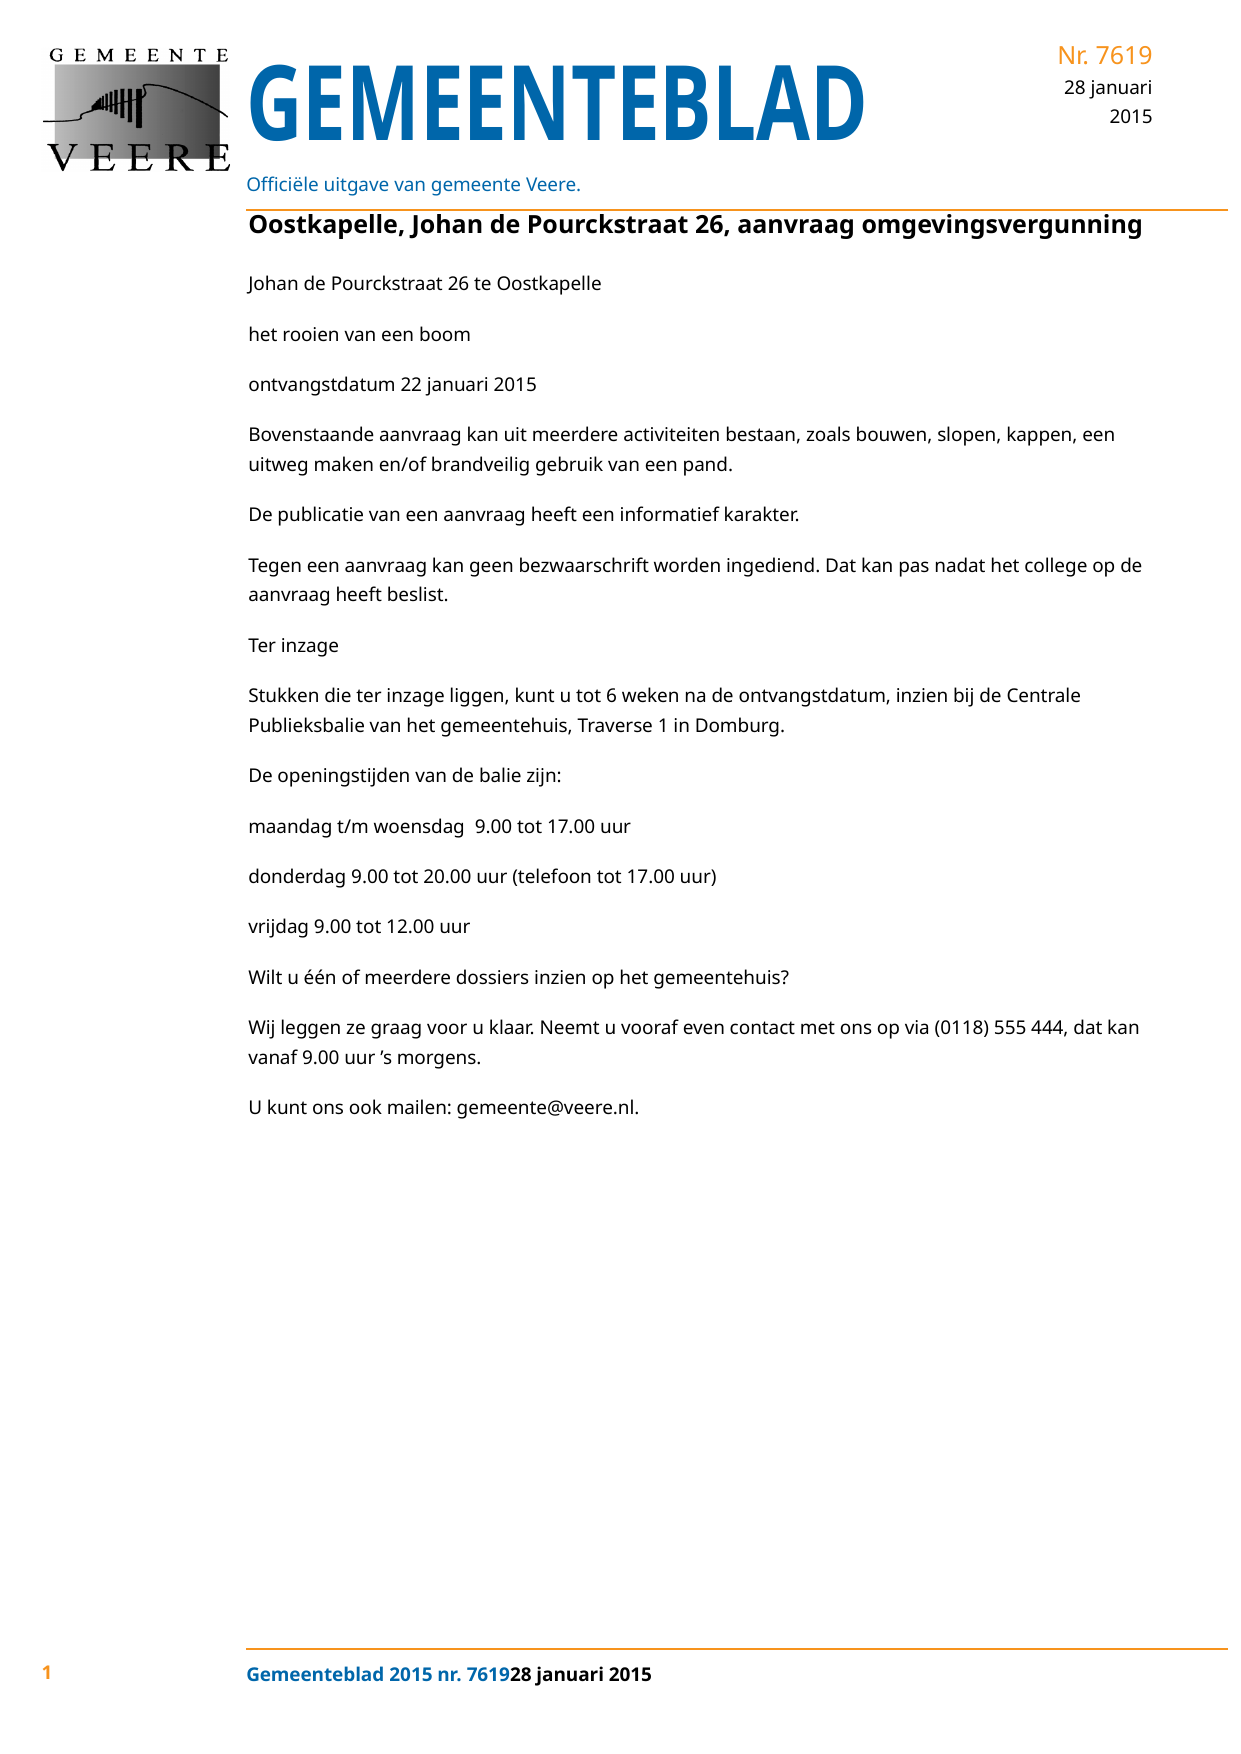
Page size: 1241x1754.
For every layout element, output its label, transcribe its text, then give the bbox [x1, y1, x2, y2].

text Oostkapelle, Johan de Pourckstraat 26, aanvraag omgevingsvergunning [248, 211, 1152, 241]
text vrijdag 9.00 tot 12.00 uur [248, 914, 1152, 939]
text Tegen een aanvraag kan geen bezwaarschrift worden ingediend. Dat kan pas nadat het college op de aanvraag heeft beslist. [248, 552, 1152, 607]
text Bovenstaande aanvraag kan uit meerdere activiteiten bestaan, zoals bouwen, slopen, kappen, een uitweg maken en/of brandveilig gebruik van een pand. [248, 422, 1152, 477]
text Wij leggen ze graag voor u klaar. Neemt u vooraf even contact met ons op via (0118) 555 444, dat kan vanaf 9.00 uur ’s morgens. [248, 1014, 1152, 1070]
text De openingstijden van de balie zijn: [248, 762, 1152, 788]
text maandag t/m woensdag 9.00 tot 17.00 uur [248, 813, 1152, 838]
text Ter inzage [248, 632, 1152, 658]
text Wilt u één of meerdere dossiers inzien op het gemeentehuis? [248, 964, 1152, 990]
text het rooien van een boom [248, 321, 1152, 346]
text De publicatie van een aanvraag heeft een informatief karakter. [248, 502, 1152, 527]
text ontvangstdatum 22 januari 2015 [248, 371, 1152, 397]
text Johan de Pourckstraat 26 te Oostkapelle [248, 270, 1152, 296]
text U kunt ons ook mailen: gemeente@veere.nl. [248, 1094, 1152, 1120]
picture [41, 47, 231, 172]
text donderdag 9.00 tot 20.00 uur (telefoon tot 17.00 uur) [248, 863, 1152, 889]
text Stukken die ter inzage liggen, kunt u tot 6 weken na de ontvangstdatum, inzien bij de Centrale Publieksbalie van het gemeentehuis, Traverse 1 in Domburg. [248, 682, 1152, 738]
